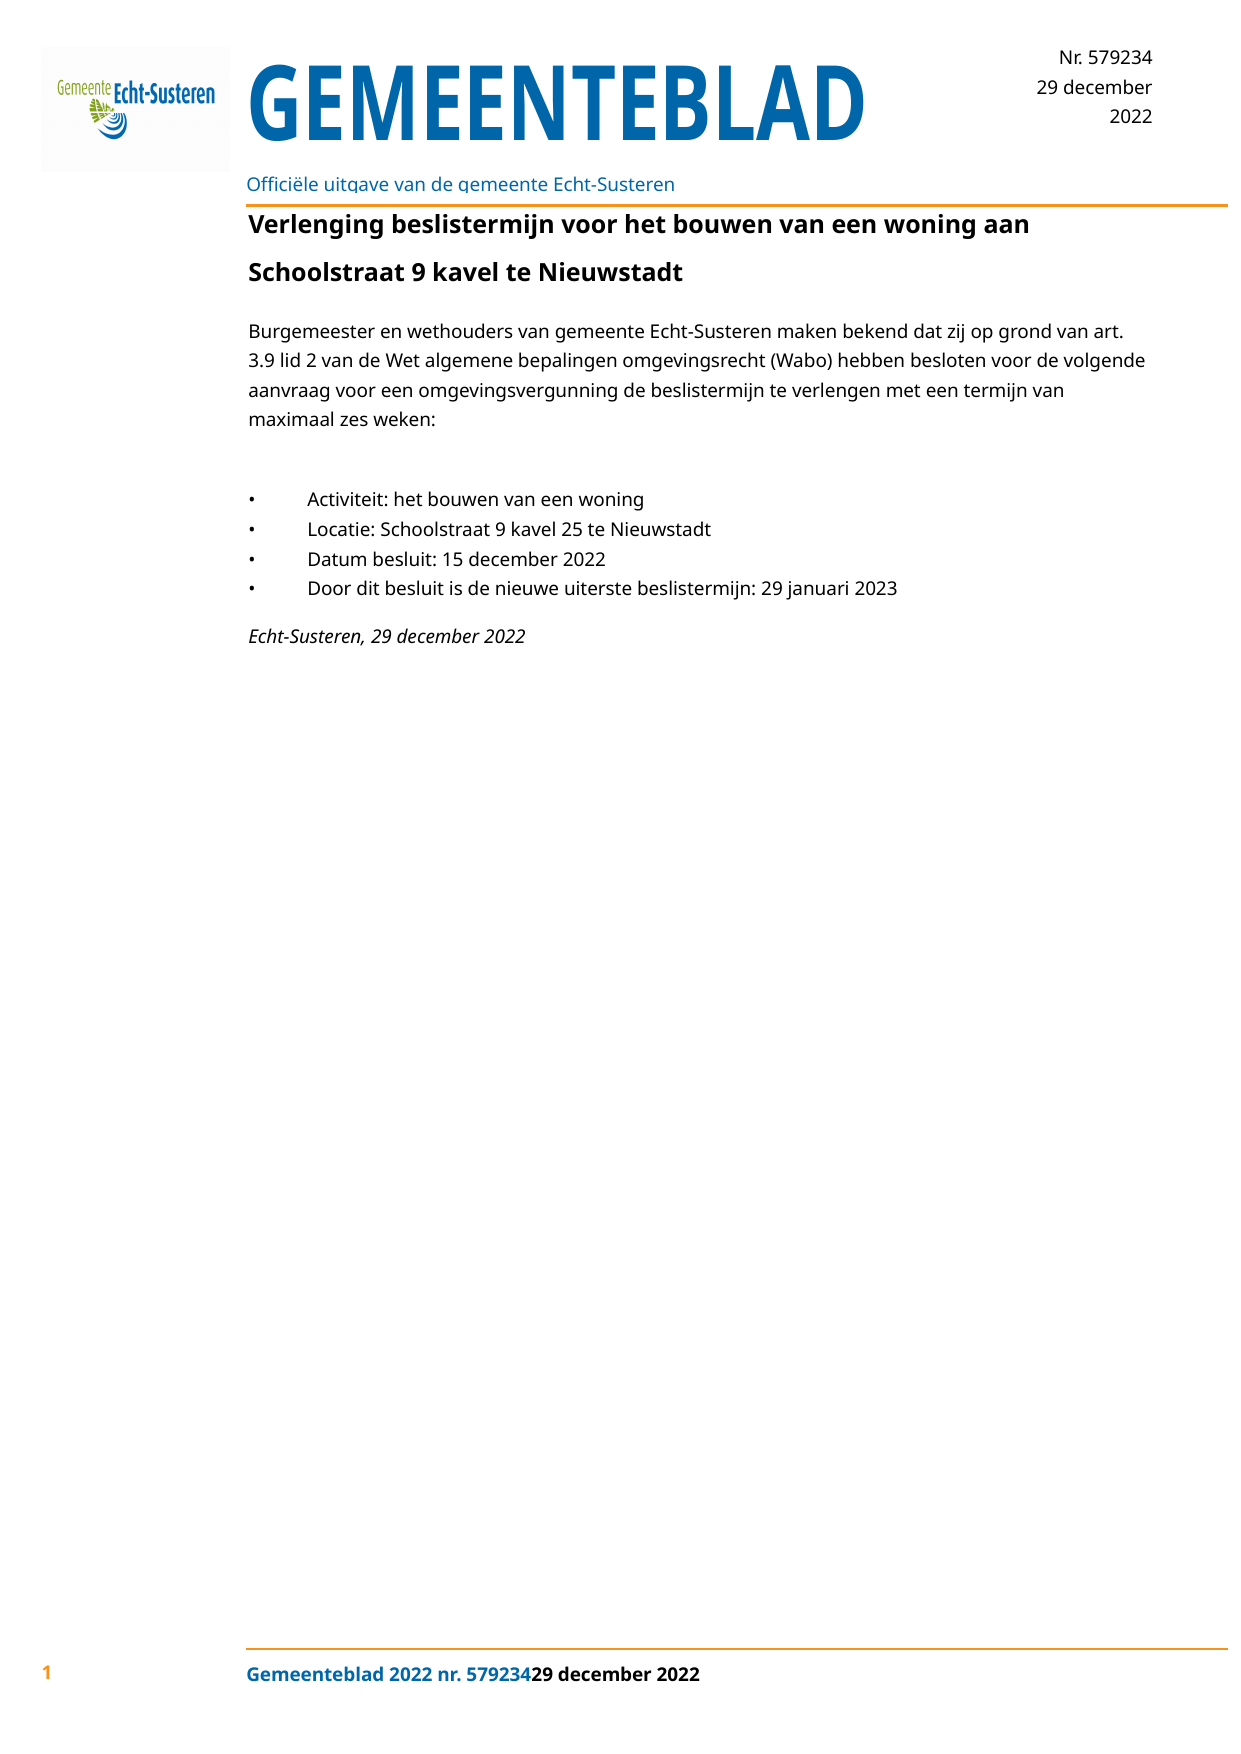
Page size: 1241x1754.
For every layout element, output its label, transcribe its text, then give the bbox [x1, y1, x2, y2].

list Activiteit: het bouwen van een woning [248, 487, 1152, 512]
list Door dit besluit is de nieuwe uiterste beslistermijn: 29 januari 2023 [248, 575, 1152, 601]
text Verlenging beslistermijn voor het bouwen van een woning aan Schoolstraat 9 kavel te Nieuwstadt [248, 207, 1152, 288]
list Locatie: Schoolstraat 9 kavel 25 te Nieuwstadt [248, 516, 1152, 542]
text Echt-Susteren, 29 december 2022 [248, 623, 1152, 649]
picture [41, 47, 231, 172]
text Burgemeester en wethouders van gemeente Echt-Susteren maken bekend dat zij op grond van art. 3.9 lid 2 van de Wet algemene bepalingen omgevingsrecht (Wabo) hebben besloten voor de volgende aanvraag voor een omgevingsvergunning de beslistermijn te verlengen met een termijn van maximaal zes weken: [248, 318, 1152, 432]
list Datum besluit: 15 december 2022 [248, 546, 1152, 572]
